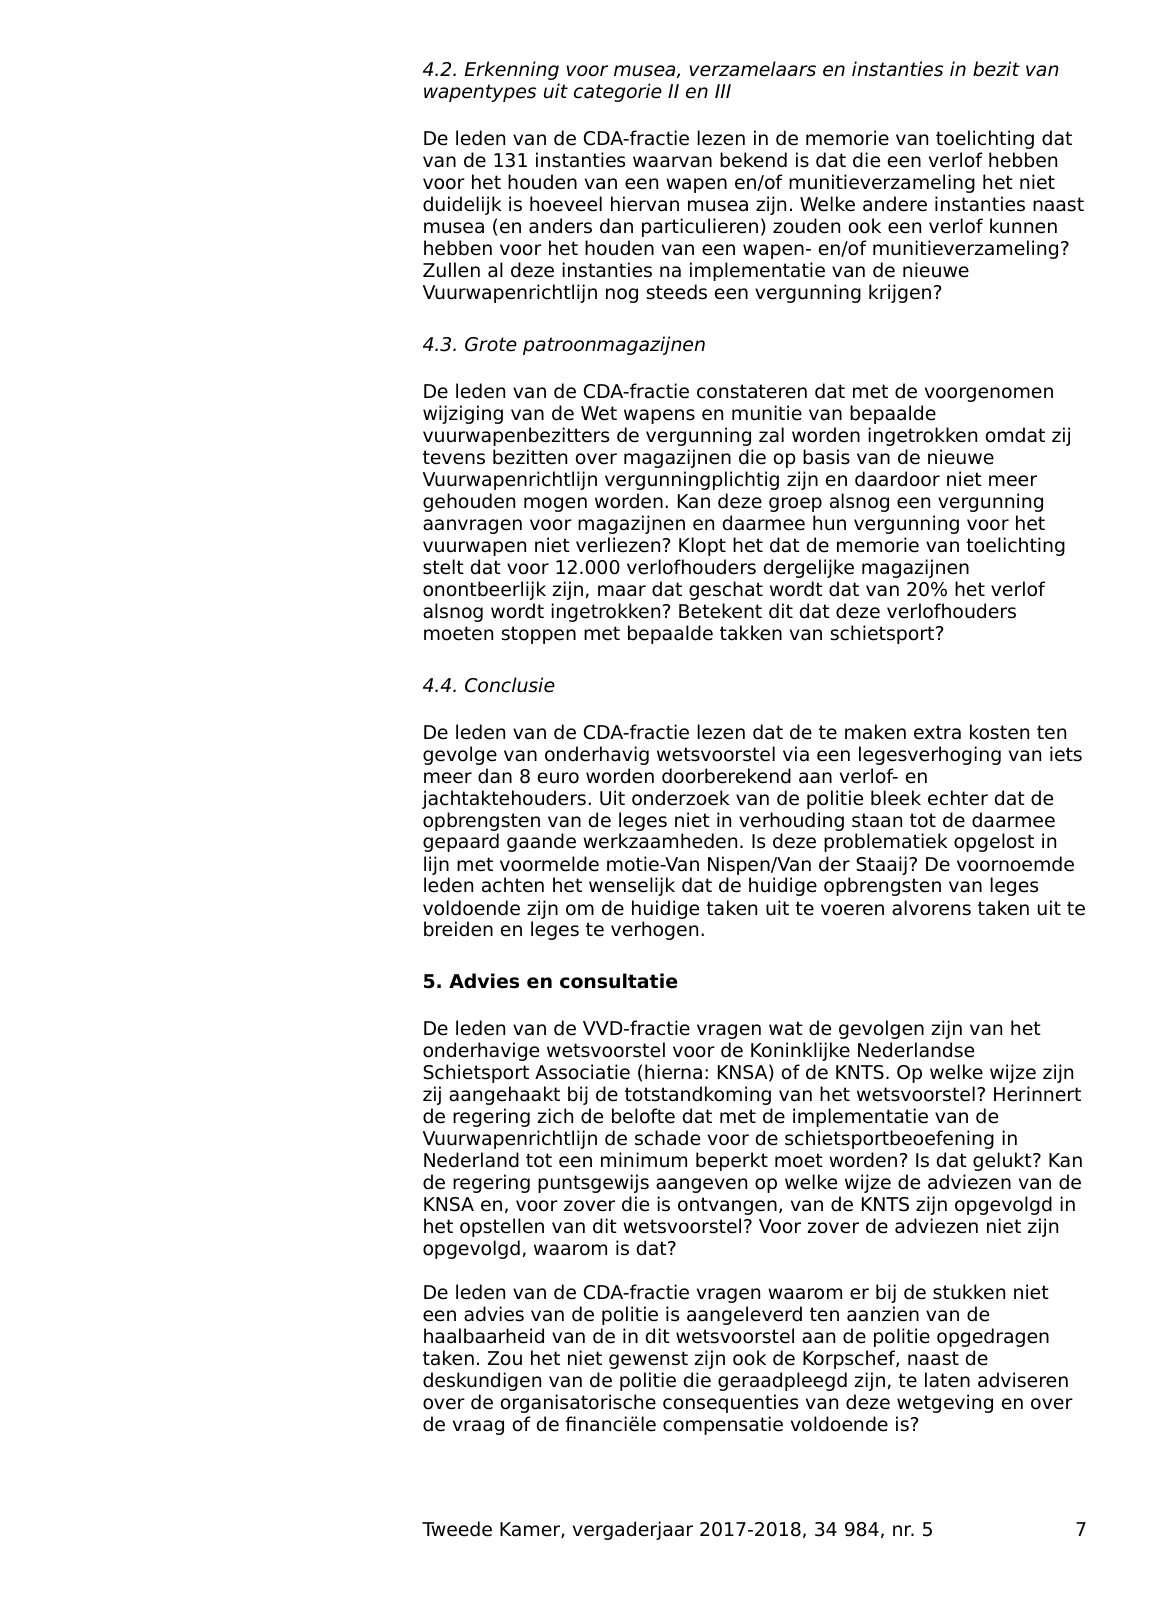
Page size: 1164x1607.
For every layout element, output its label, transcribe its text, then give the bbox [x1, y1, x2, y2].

text De leden van de CDA-fractie lezen in de memorie van toelichting dat van de 131 instanties waarvan bekend is dat die een verlof hebben voor het houden van een wapen en/of munitieverzameling het niet duidelijk is hoeveel hiervan musea zijn. Welke andere instanties naast musea (en anders dan particulieren) zouden ook een verlof kunnen hebben voor het houden van een wapen- en/of munitieverzameling? Zullen al deze instanties na implementatie van de nieuwe Vuurwapenrichtlijn nog steeds een vergunning krijgen? [422, 128, 1087, 304]
text De leden van de CDA-fractie vragen waarom er bij de stukken niet een advies van de politie is aangeleverd ten aanzien van de haalbaarheid van de in dit wetsvoorstel aan de politie opgedragen taken. Zou het niet gewenst zijn ook de Korpschef, naast de deskundigen van de politie die geraadpleegd zijn, te laten adviseren over de organisatorische consequenties van deze wetgeving en over de vraag of de financiële compensatie voldoende is? [422, 1282, 1087, 1436]
subtitle 4.2. Erkenning voor musea, verzamelaars en instanties in bezit van wapentypes uit categorie II en III [422, 59, 1087, 103]
text De leden van de CDA-fractie lezen dat de te maken extra kosten ten gevolge van onderhavig wetsvoorstel via een legesverhoging van iets meer dan 8 euro worden doorberekend aan verlof- en jachtaktehouders. Uit onderzoek van de politie bleek echter dat de opbrengsten van de leges niet in verhouding staan tot de daarmee gepaard gaande werkzaamheden. Is deze problematiek opgelost in lijn met voormelde motie-Van Nispen/Van der Staaij? De voornoemde leden achten het wenselijk dat de huidige opbrengsten van leges voldoende zijn om de huidige taken uit te voeren alvorens taken uit te breiden en leges te verhogen. [422, 722, 1087, 941]
text De leden van de VVD-fractie vragen wat de gevolgen zijn van het onderhavige wetsvoorstel voor de Koninklijke Nederlandse Schietsport Associatie (hierna: KNSA) of de KNTS. Op welke wijze zijn zij aangehaakt bij de totstandkoming van het wetsvoorstel? Herinnert de regering zich de belofte dat met de implementatie van de Vuurwapenrichtlijn de schade voor de schietsportbeoefening in Nederland tot een minimum beperkt moet worden? Is dat gelukt? Kan de regering puntsgewijs aangeven op welke wijze de adviezen van de KNSA en, voor zover die is ontvangen, van de KNTS zijn opgevolgd in het opstellen van dit wetsvoorstel? Voor zover de adviezen niet zijn opgevolgd, waarom is dat? [422, 1018, 1087, 1260]
subtitle 4.3. Grote patroonmagazijnen [422, 334, 1087, 356]
text De leden van de CDA-fractie constateren dat met de voorgenomen wijziging van de Wet wapens en munitie van bepaalde vuurwapenbezitters de vergunning zal worden ingetrokken omdat zij tevens bezitten over magazijnen die op basis van de nieuwe Vuurwapenrichtlijn vergunningplichtig zijn en daardoor niet meer gehouden mogen worden. Kan deze groep alsnog een vergunning aanvragen voor magazijnen en daarmee hun vergunning voor het vuurwapen niet verliezen? Klopt het dat de memorie van toelichting stelt dat voor 12.000 verlofhouders dergelijke magazijnen onontbeerlijk zijn, maar dat geschat wordt dat van 20% het verlof alsnog wordt ingetrokken? Betekent dit dat deze verlofhouders moeten stoppen met bepaalde takken van schietsport? [422, 381, 1087, 644]
subtitle 4.4. Conclusie [422, 674, 1087, 697]
subtitle 5. Advies en consultatie [422, 971, 1087, 993]
